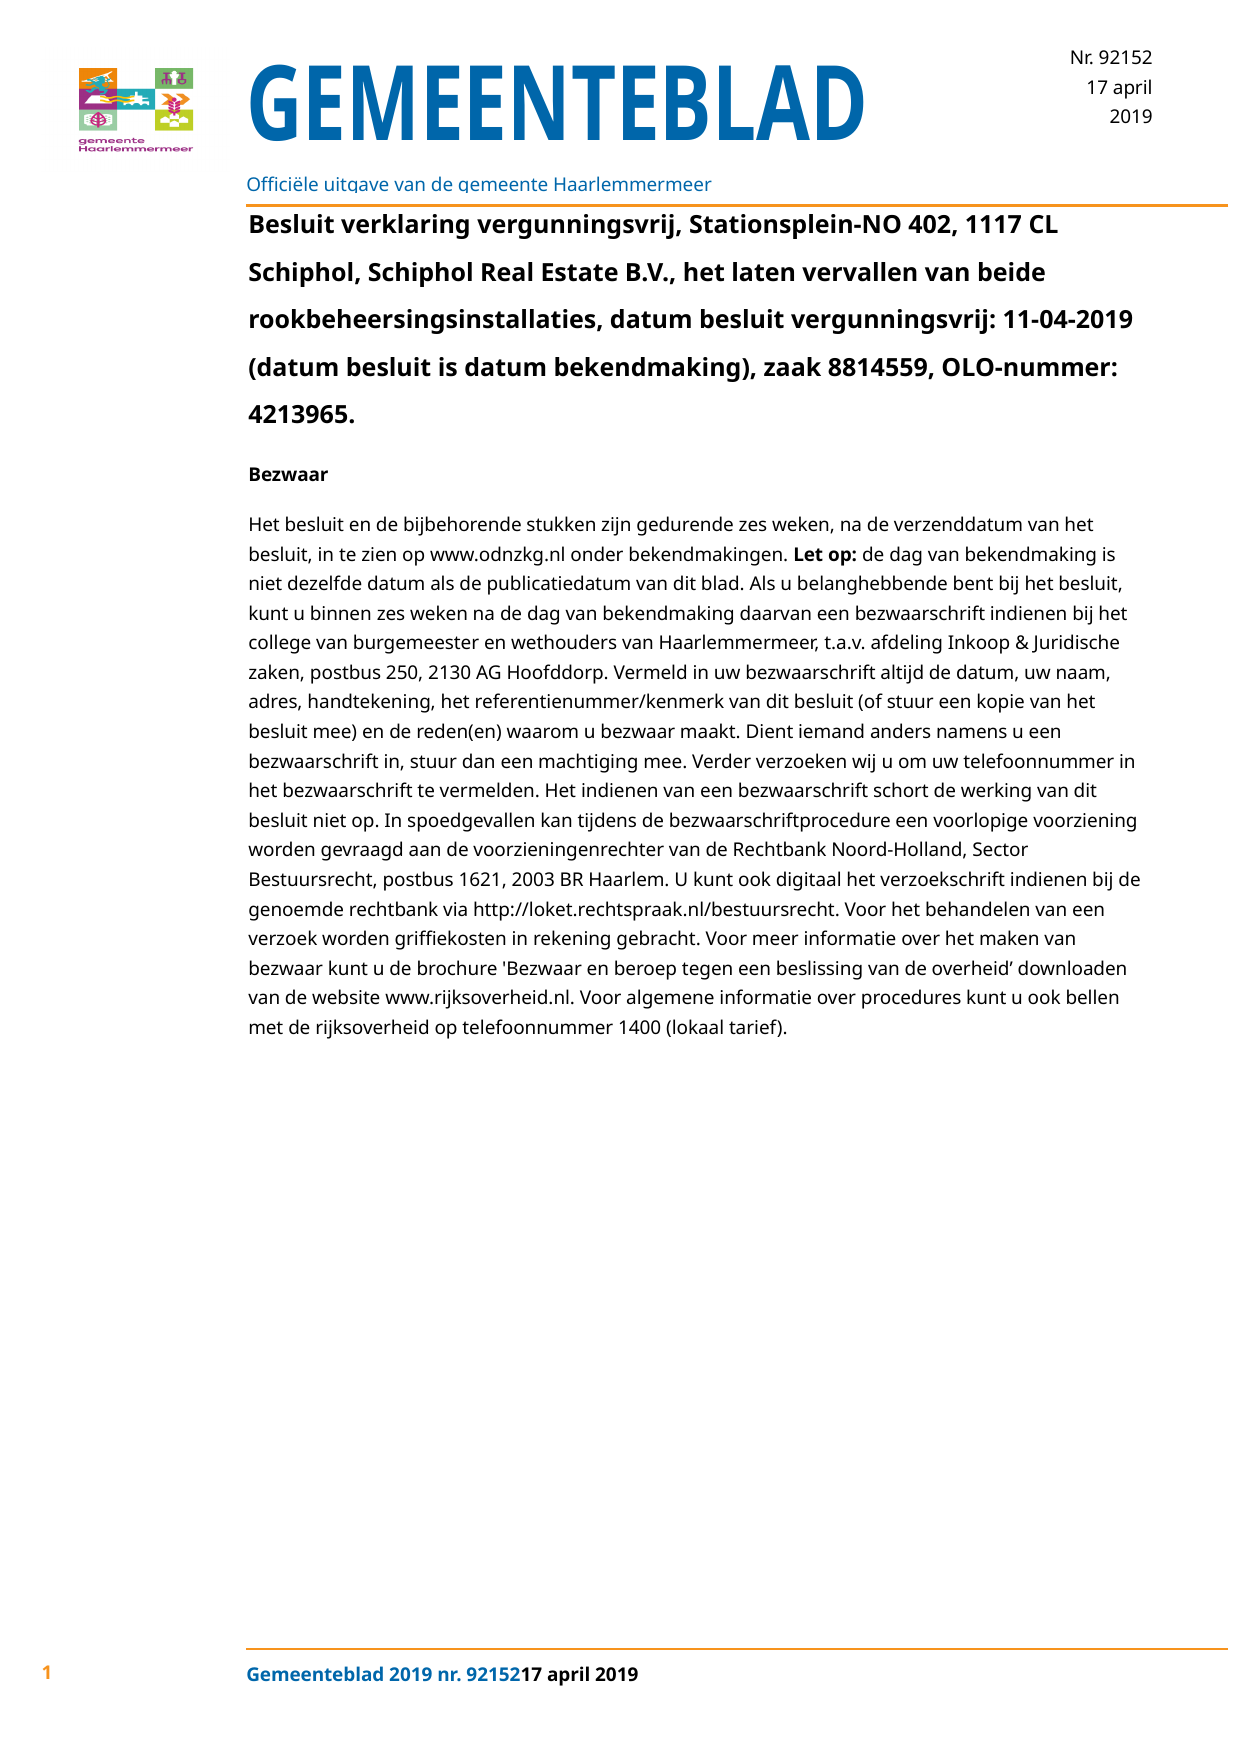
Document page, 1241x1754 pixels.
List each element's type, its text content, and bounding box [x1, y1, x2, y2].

text Besluit verklaring vergunningsvrij, Stationsplein-NO 402, 1117 CL Schiphol, Schiphol Real Estate B.V., het laten vervallen van beide rookbeheersingsinstallaties, datum besluit vergunningsvrij: 11-04-2019 (datum besluit is datum bekendmaking), zaak 8814559, OLO-nummer: 4213965. [248, 207, 1152, 431]
text Het besluit en de bijbehorende stukken zijn gedurende zes weken, na de verzenddatum van het besluit, in te zien op www.odnzkg.nl onder bekendmakingen. Let op: de dag van bekendmaking is niet dezelfde datum als de publicatiedatum van dit blad. Als u belanghebbende bent bij het besluit, kunt u binnen zes weken na de dag van bekendmaking daarvan een bezwaarschrift indienen bij het college van burgemeester en wethouders van Haarlemmermeer, t.a.v. afdeling Inkoop & Juridische zaken, postbus 250, 2130 AG Hoofddorp. Vermeld in uw bezwaarschrift altijd de datum, uw naam, adres, handtekening, het referentienummer/kenmerk van dit besluit (of stuur een kopie van het besluit mee) en de reden(en) waarom u bezwaar maakt. Dient iemand anders namens u een bezwaarschrift in, stuur dan een machtiging mee. Verder verzoeken wij u om uw telefoonnummer in het bezwaarschrift te vermelden. Het indienen van een bezwaarschrift schort de werking van dit besluit niet op. In spoedgevallen kan tijdens de bezwaarschriftprocedure een voorlopige voorziening worden gevraagd aan de voorzieningenrechter van de Rechtbank Noord-Holland, Sector Bestuursrecht, postbus 1621, 2003 BR Haarlem. U kunt ook digitaal het verzoekschrift indienen bij de genoemde rechtbank via http://loket.rechtspraak.nl/bestuursrecht. Voor het behandelen van een verzoek worden griffiekosten in rekening gebracht. Voor meer informatie over het maken van bezwaar kunt u de brochure 'Bezwaar en beroep tegen een beslissing van de overheid’ downloaden van de website www.rijksoverheid.nl. Voor algemene informatie over procedures kunt u ook bellen met de rijksoverheid op telefoonnummer 1400 (lokaal tarief). [248, 511, 1152, 1040]
text Bezwaar [248, 461, 1152, 486]
picture [41, 47, 231, 172]
